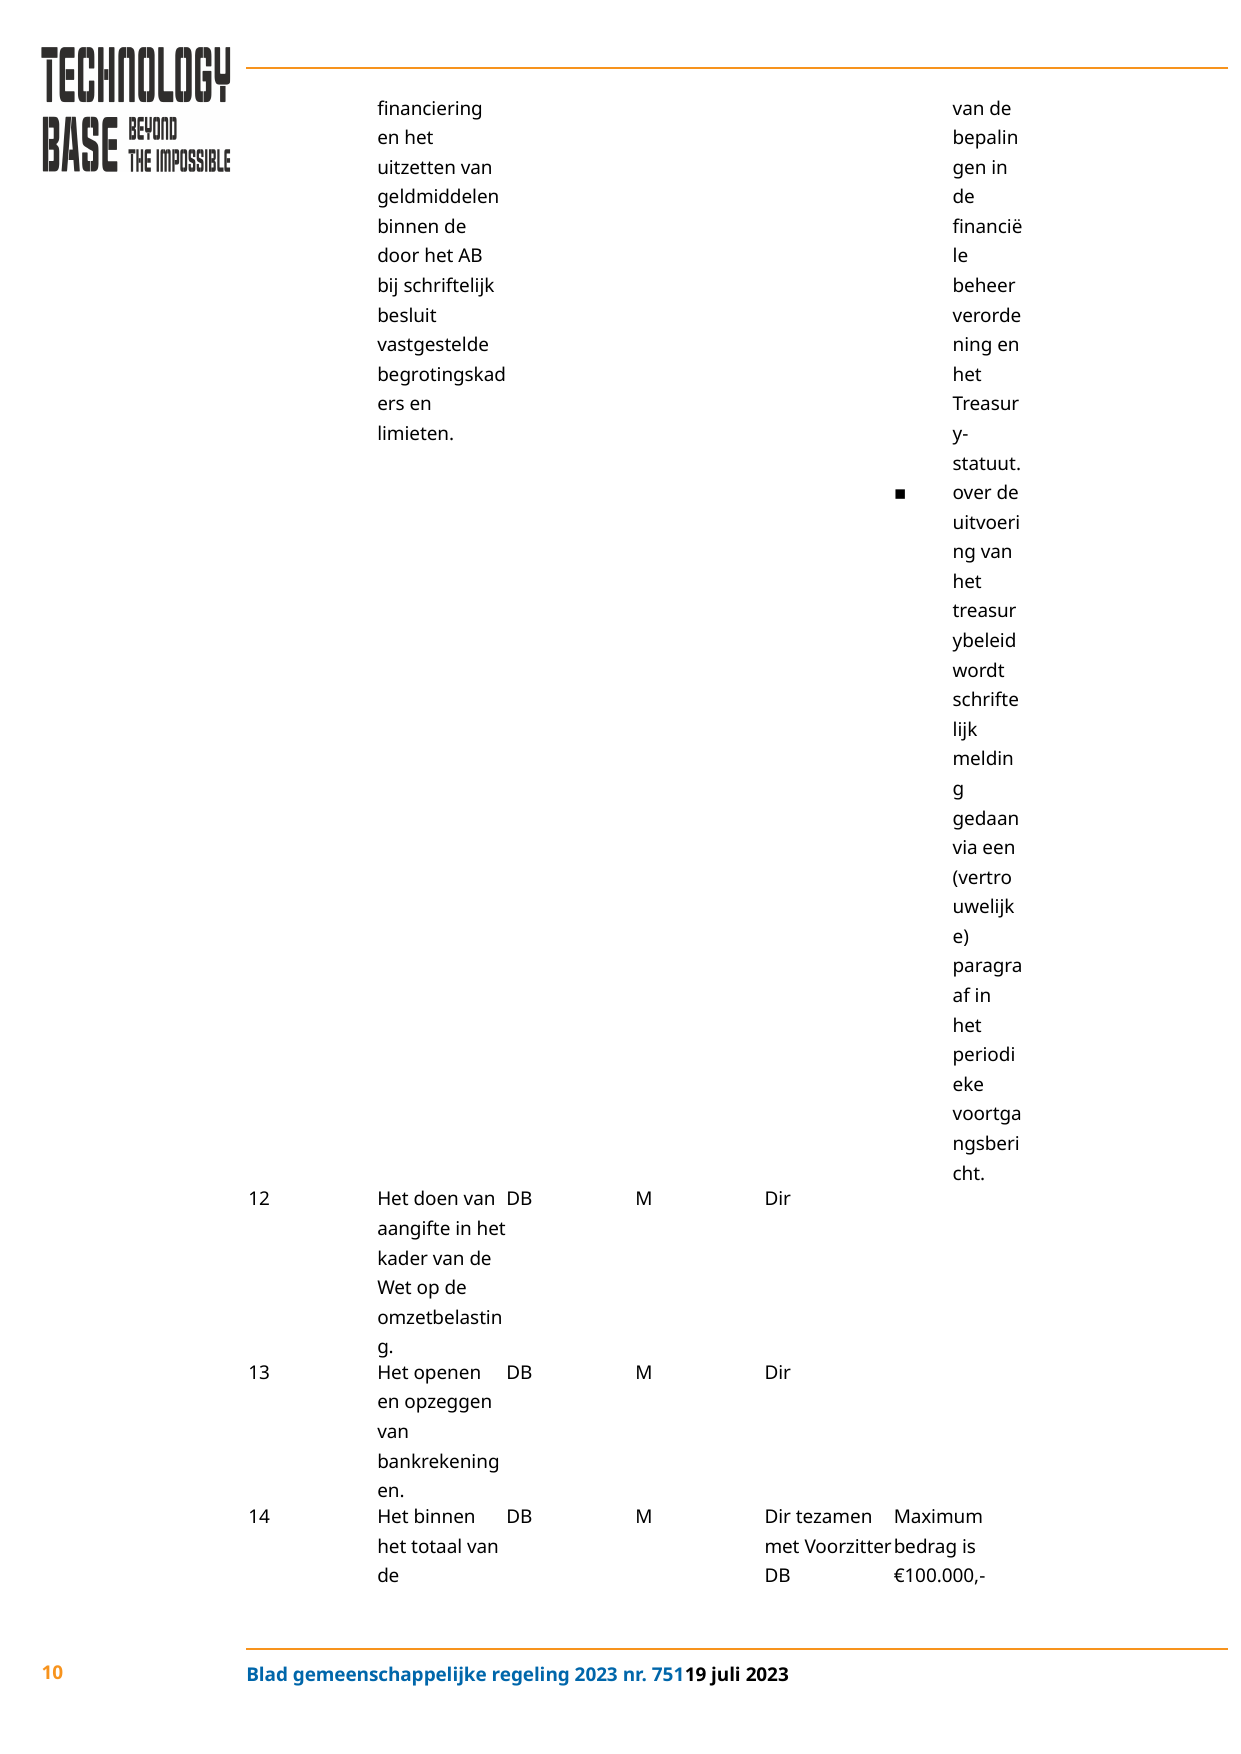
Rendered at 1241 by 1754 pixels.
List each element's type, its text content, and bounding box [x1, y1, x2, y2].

table_cell M [635, 1503, 764, 1588]
table_cell Dir [764, 1359, 893, 1503]
table_cell Het doen van aangifte in het kader van de Wet op de omzetbelasting. [377, 1186, 506, 1359]
table_cell Maximum bedrag is €100.000,- [894, 1503, 1022, 1588]
table_cell Dir [764, 1186, 893, 1359]
table_cell [1023, 1186, 1152, 1359]
table_cell [1023, 95, 1152, 1186]
table_cell [635, 95, 764, 1186]
table_cell [894, 1359, 1022, 1503]
table_cell DB [506, 1186, 635, 1359]
table_cell [764, 95, 893, 1186]
table_cell M [635, 1359, 764, 1503]
table_cell [506, 95, 635, 1186]
table_cell [248, 95, 377, 1186]
table_cell DB [506, 1503, 635, 1588]
table_cell M [635, 1186, 764, 1359]
table_cell [894, 1186, 1022, 1359]
table_cell 13 [248, 1359, 377, 1503]
table_cell [1023, 1359, 1152, 1503]
table_cell Het binnen het totaal van de [377, 1503, 506, 1588]
table_cell 12 [248, 1186, 377, 1359]
picture [41, 47, 231, 172]
table_cell 14 [248, 1503, 377, 1588]
table_cell Dir tezamen met Voorzitter DB [764, 1503, 893, 1588]
table_cell financiering en het uitzetten van geldmiddelen binnen de door het AB bij schriftelijk besluit vastgestelde begrotingskaders en limieten. [377, 95, 506, 1186]
table_cell [1023, 1503, 1152, 1588]
table_cell DB [506, 1359, 635, 1503]
table_cell Het openen en opzeggen van bankrekeningen. [377, 1359, 506, 1503]
table_cell van de bepalingen in de financiële beheerverordening en het Treasury-statuut. over de uitvoering van het treasurybeleid wordt schriftelijk melding gedaan via een (vertrouwelijke) paragraaf in het periodieke voortgangsbericht. [894, 95, 1022, 1186]
